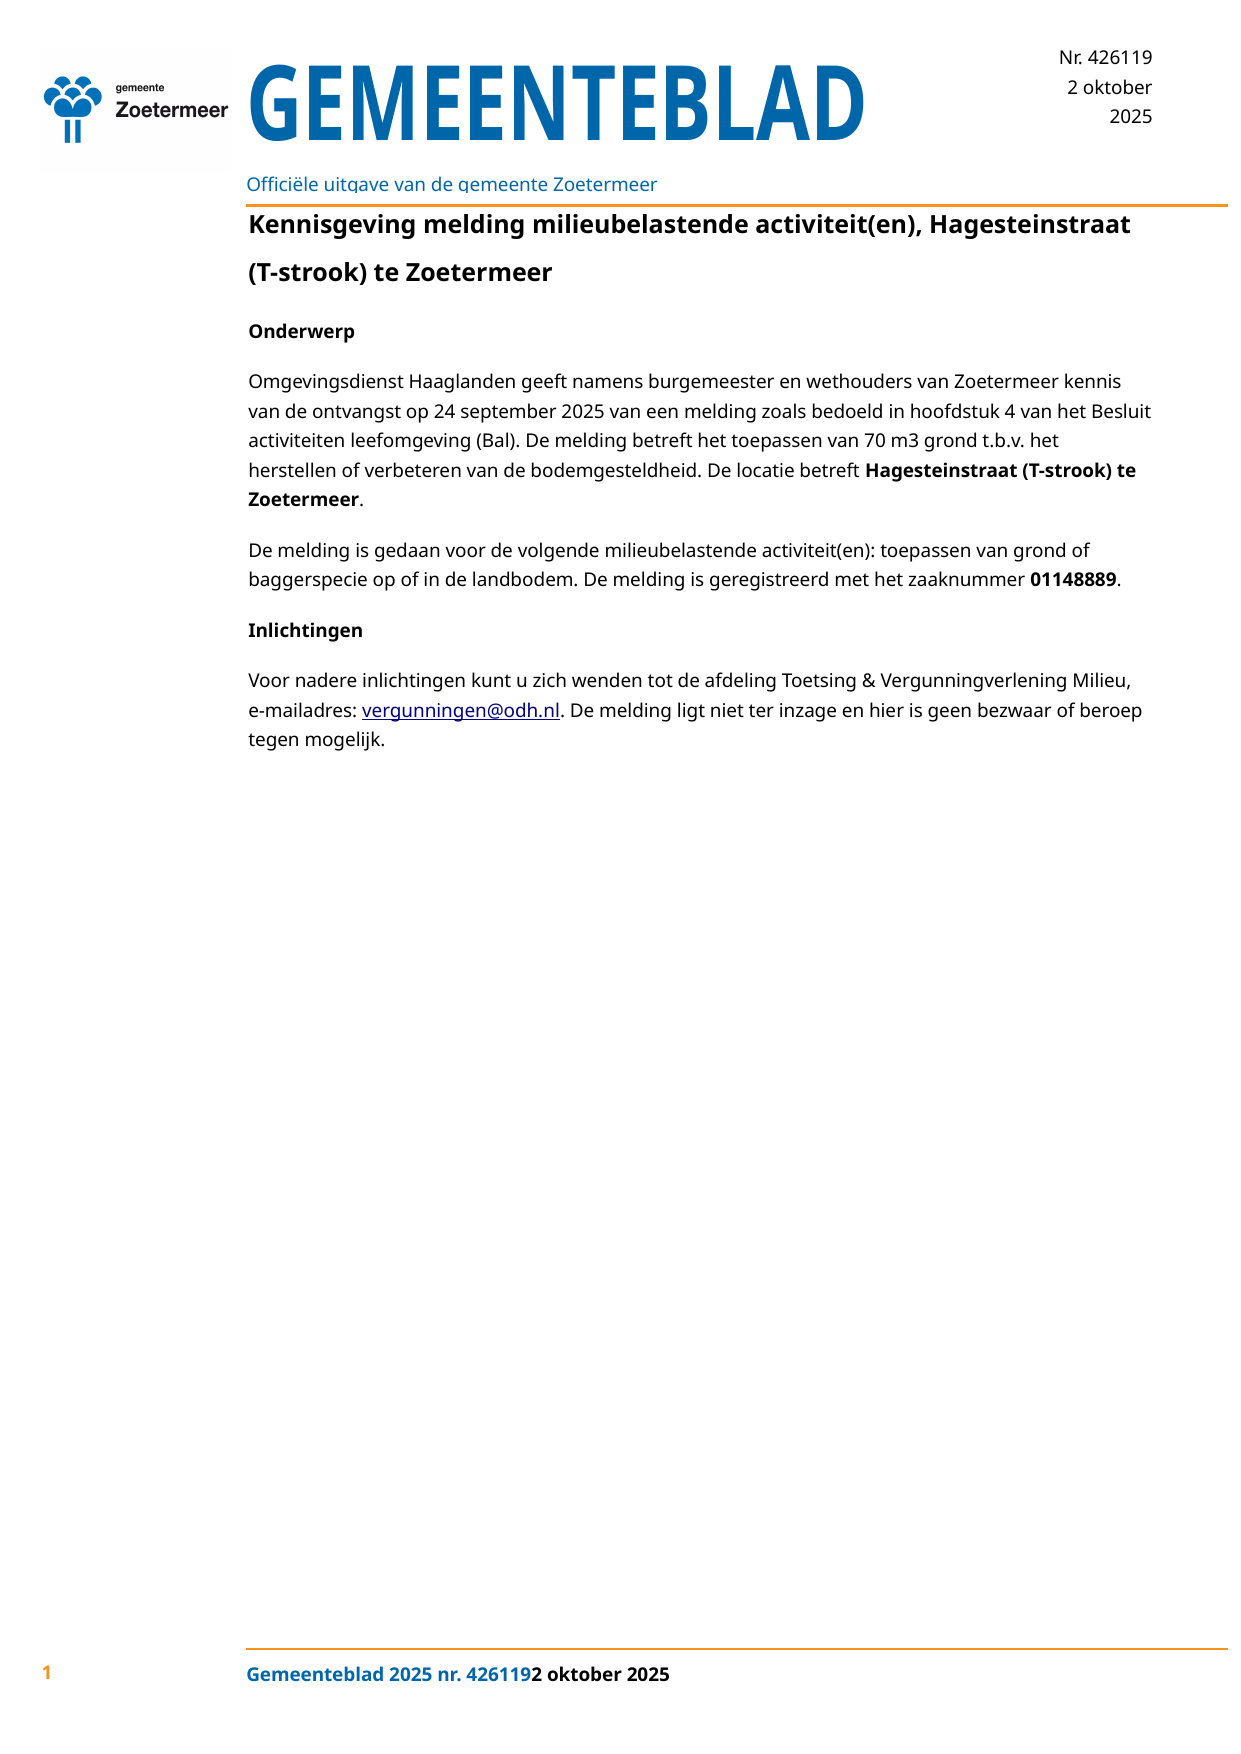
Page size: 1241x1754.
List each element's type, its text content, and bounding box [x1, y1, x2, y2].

text Onderwerp [248, 318, 1152, 344]
text Voor nadere inlichtingen kunt u zich wenden tot de afdeling Toetsing & Vergunningverlening Milieu, e-mailadres: vergunningen@odh.nl. De melding ligt niet ter inzage en hier is geen bezwaar of beroep tegen mogelijk. [248, 667, 1152, 752]
picture [41, 47, 231, 172]
text Kennisgeving melding milieubelastende activiteit(en), Hagesteinstraat (T-strook) te Zoetermeer [248, 207, 1152, 288]
text Inlichtingen [248, 617, 1152, 643]
text Omgevingsdienst Haaglanden geeft namens burgemeester en wethouders van Zoetermeer kennis van de ontvangst op 24 september 2025 van een melding zoals bedoeld in hoofdstuk 4 van het Besluit activiteiten leefomgeving (Bal). De melding betreft het toepassen van 70 m3 grond t.b.v. het herstellen of verbeteren van de bodemgesteldheid. De locatie betreft Hagesteinstraat (T-strook) te Zoetermeer. [248, 368, 1152, 512]
text De melding is gedaan voor de volgende milieubelastende activiteit(en): toepassen van grond of baggerspecie op of in de landbodem. De melding is geregistreerd met het zaaknummer 01148889. [248, 537, 1152, 592]
